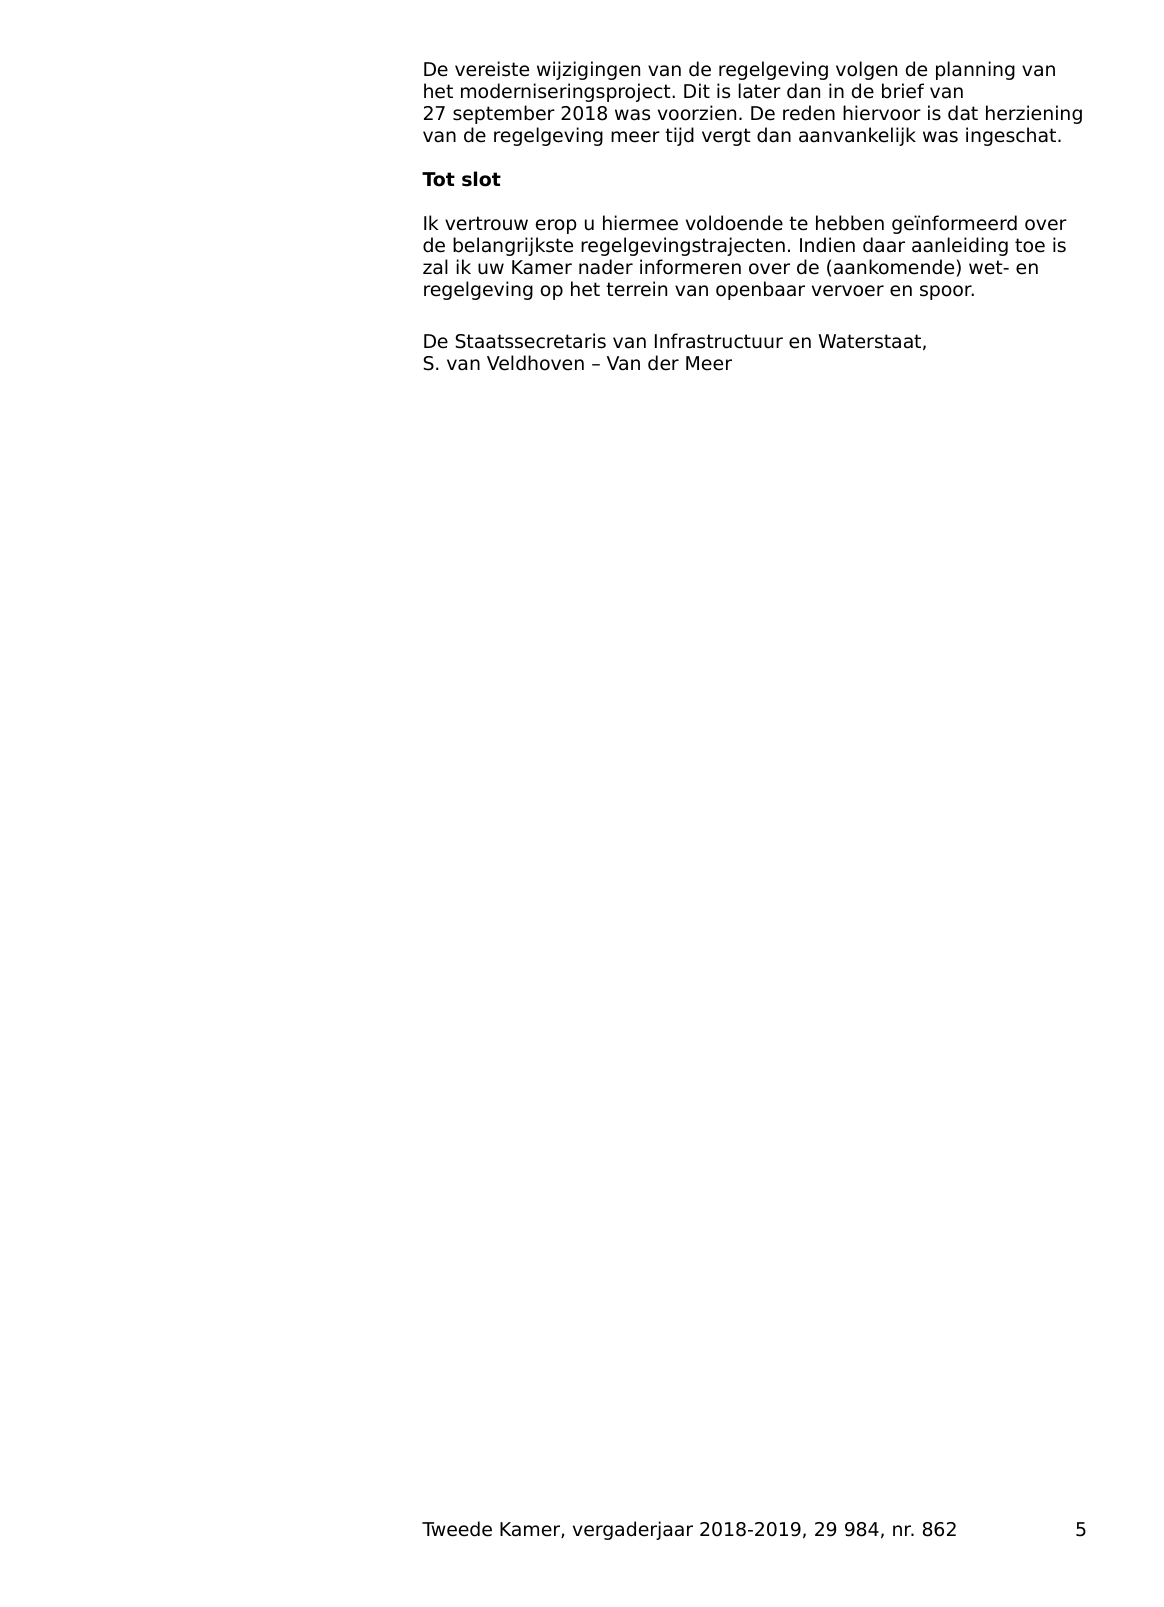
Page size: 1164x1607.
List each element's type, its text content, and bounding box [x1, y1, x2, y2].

text De vereiste wijzigingen van de regelgeving volgen de planning van het moderniseringsproject. Dit is later dan in de brief van 27 september 2018 was voorzien. De reden hiervoor is dat herziening van de regelgeving meer tijd vergt dan aanvankelijk was ingeschat. [422, 59, 1087, 147]
text De Staatssecretaris van Infrastructuur en Waterstaat, S. van Veldhoven – Van der Meer [422, 331, 1087, 375]
text Ik vertrouw erop u hiermee voldoende te hebben geïnformeerd over de belangrijkste regelgevingstrajecten. Indien daar aanleiding toe is zal ik uw Kamer nader informeren over de (aankomende) wet- en regelgeving op het terrein van openbaar vervoer en spoor. [422, 213, 1087, 301]
subtitle Tot slot [422, 169, 1087, 191]
